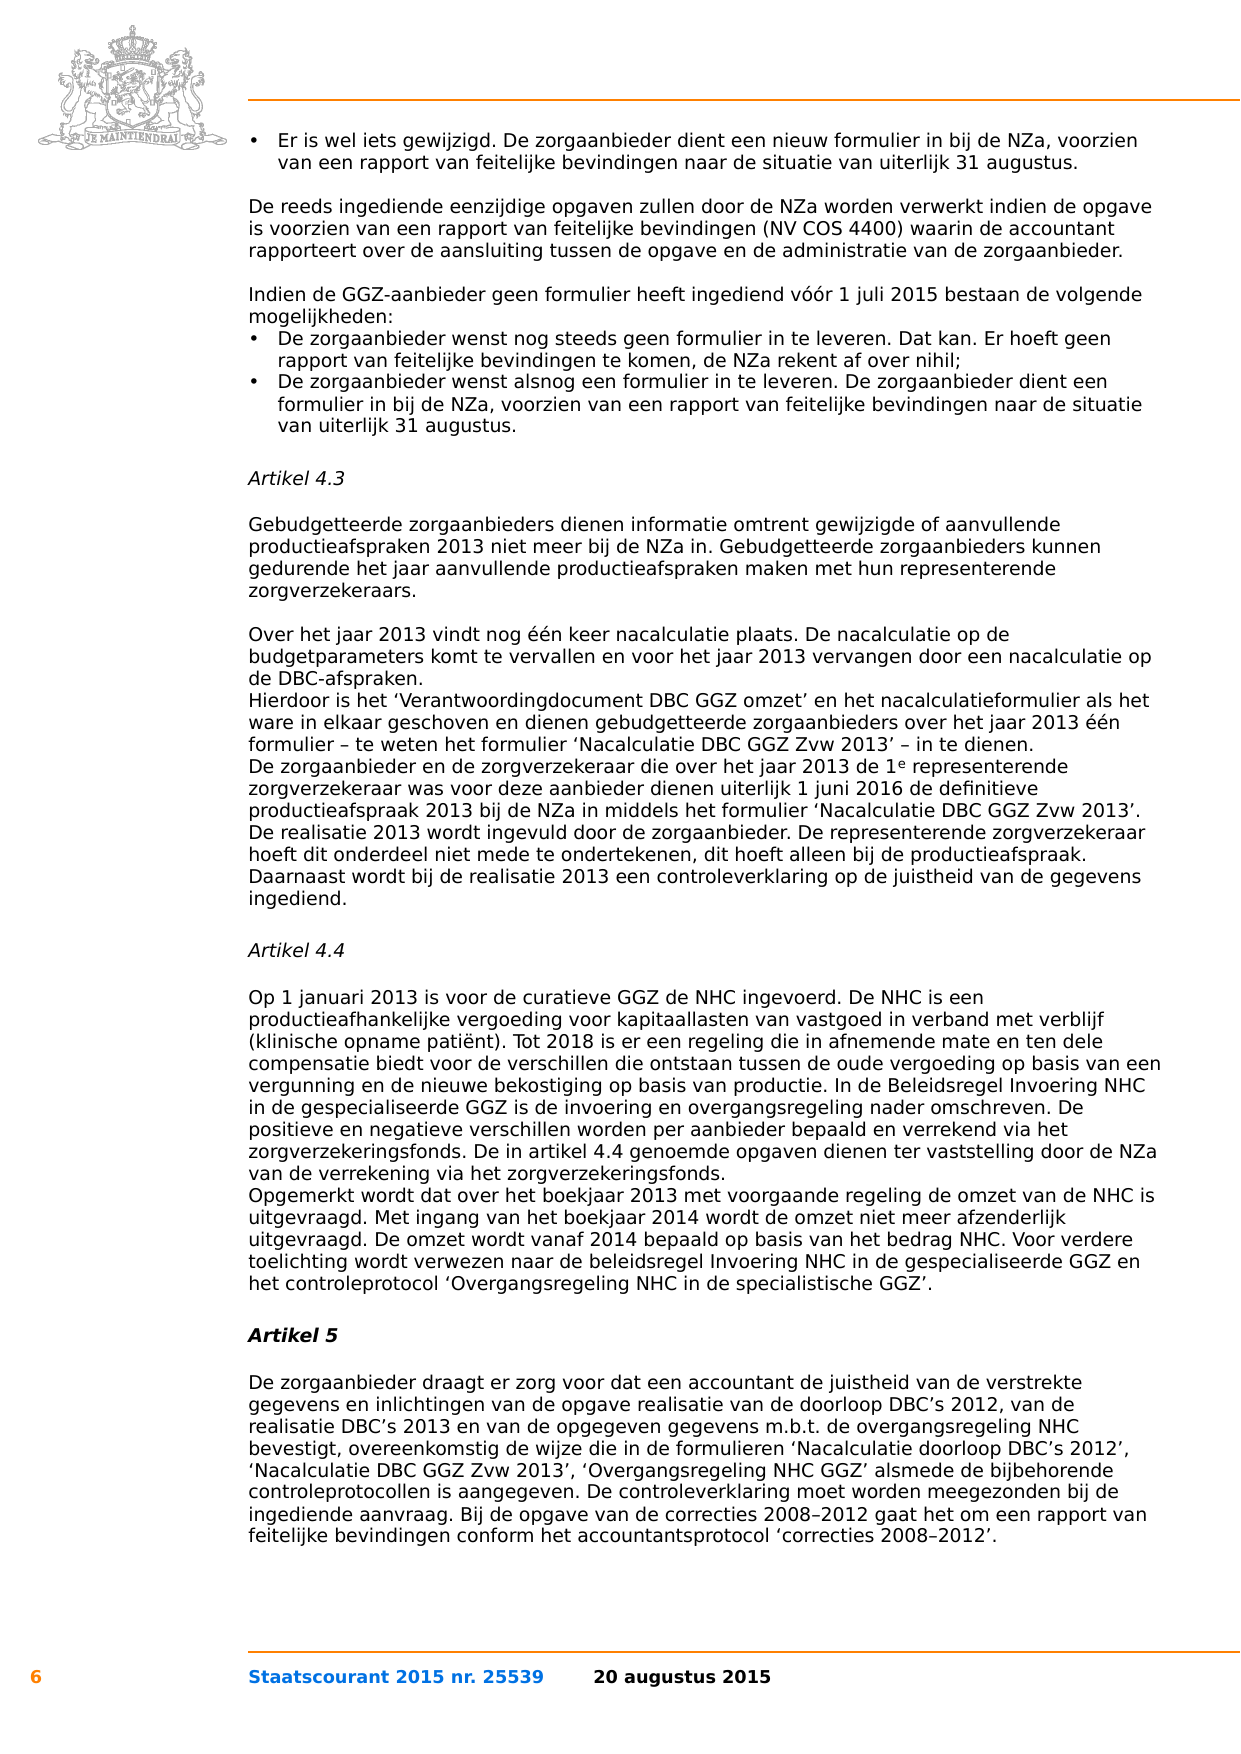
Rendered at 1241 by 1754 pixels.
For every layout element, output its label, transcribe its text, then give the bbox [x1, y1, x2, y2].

text De zorgaanbieder en de zorgverzekeraar die over het jaar 2013 de 1e representerende zorgverzekeraar was voor deze aanbieder dienen uiterlijk 1 juni 2016 de definitieve productieafspraak 2013 bij de NZa in middels het formulier ‘Nacalculatie DBC GGZ Zvw 2013’. De realisatie 2013 wordt ingevuld door de zorgaanbieder. De representerende zorgverzekeraar hoeft dit onderdeel niet mede te ondertekenen, dit hoeft alleen bij de productieafspraak. Daarnaast wordt bij de realisatie 2013 een controleverklaring op de juistheid van de gegevens ingediend. [248, 756, 1163, 910]
text Over het jaar 2013 vindt nog één keer nacalculatie plaats. De nacalculatie op de budgetparameters komt te vervallen en voor het jaar 2013 vervangen door een nacalculatie op de DBC-afspraken. [248, 624, 1163, 690]
subtitle Artikel 4.4 [248, 940, 1163, 962]
text • De zorgaanbieder wenst alsnog een formulier in te leveren. De zorgaanbieder dient een formulier in bij de NZa, voorzien van een rapport van feitelijke bevindingen naar de situatie van uiterlijk 31 augustus. [248, 371, 1163, 437]
text Indien de GGZ-aanbieder geen formulier heeft ingediend vóór 1 juli 2015 bestaan de volgende mogelijkheden: [248, 283, 1163, 327]
subtitle Artikel 5 [248, 1324, 1163, 1347]
picture [38, 25, 227, 150]
text Hierdoor is het ‘Verantwoordingdocument DBC GGZ omzet’ en het nacalculatieformulier als het ware in elkaar geschoven en dienen gebudgetteerde zorgaanbieders over het jaar 2013 één formulier – te weten het formulier ‘Nacalculatie DBC GGZ Zvw 2013’ – in te dienen. [248, 690, 1163, 756]
text De zorgaanbieder draagt er zorg voor dat een accountant de juistheid van de verstrekte gegevens en inlichtingen van de opgave realisatie van de doorloop DBC’s 2012, van de realisatie DBC’s 2013 en van de opgegeven gegevens m.b.t. de overgangsregeling NHC bevestigt, overeenkomstig de wijze die in de formulieren ‘Nacalculatie doorloop DBC’s 2012’, ‘Nacalculatie DBC GGZ Zvw 2013’, ‘Overgangsregeling NHC GGZ’ alsmede de bijbehorende controleprotocollen is aangegeven. De controleverklaring moet worden meegezonden bij de ingediende aanvraag. Bij de opgave van de correcties 2008–2012 gaat het om een rapport van feitelijke bevindingen conform het accountantsprotocol ‘correcties 2008–2012’. [248, 1372, 1163, 1547]
text Opgemerkt wordt dat over het boekjaar 2013 met voorgaande regeling de omzet van de NHC is uitgevraagd. Met ingang van het boekjaar 2014 wordt de omzet niet meer afzenderlijk uitgevraagd. De omzet wordt vanaf 2014 bepaald op basis van het bedrag NHC. Voor verdere toelichting wordt verwezen naar de beleidsregel Invoering NHC in de gespecialiseerde GGZ en het controleprotocol ‘Overgangsregeling NHC in de specialistische GGZ’. [248, 1185, 1163, 1294]
text De reeds ingediende eenzijdige opgaven zullen door de NZa worden verwerkt indien de opgave is voorzien van een rapport van feitelijke bevindingen (NV COS 4400) waarin de accountant rapporteert over de aansluiting tussen de opgave en de administratie van de zorgaanbieder. [248, 196, 1163, 262]
text Op 1 januari 2013 is voor de curatieve GGZ de NHC ingevoerd. De NHC is een productieafhankelijke vergoeding voor kapitaallasten van vastgoed in verband met verblijf (klinische opname patiënt). Tot 2018 is er een regeling die in afnemende mate en ten dele compensatie biedt voor de verschillen die ontstaan tussen de oude vergoeding op basis van een vergunning en de nieuwe bekostiging op basis van productie. In de Beleidsregel Invoering NHC in de gespecialiseerde GGZ is de invoering en overgangsregeling nader omschreven. De positieve en negatieve verschillen worden per aanbieder bepaald en verrekend via het zorgverzekeringsfonds. De in artikel 4.4 genoemde opgaven dienen ter vaststelling door de NZa van de verrekening via het zorgverzekeringsfonds. [248, 987, 1163, 1185]
text • De zorgaanbieder wenst nog steeds geen formulier in te leveren. Dat kan. Er hoeft geen rapport van feitelijke bevindingen te komen, de NZa rekent af over nihil; [248, 327, 1163, 371]
text Gebudgetteerde zorgaanbieders dienen informatie omtrent gewijzigde of aanvullende productieafspraken 2013 niet meer bij de NZa in. Gebudgetteerde zorgaanbieders kunnen gedurende het jaar aanvullende productieafspraken maken met hun representerende zorgverzekeraars. [248, 514, 1163, 602]
subtitle Artikel 4.3 [248, 467, 1163, 489]
text • Er is wel iets gewijzigd. De zorgaanbieder dient een nieuw formulier in bij de NZa, voorzien van een rapport van feitelijke bevindingen naar de situatie van uiterlijk 31 augustus. [248, 130, 1163, 174]
